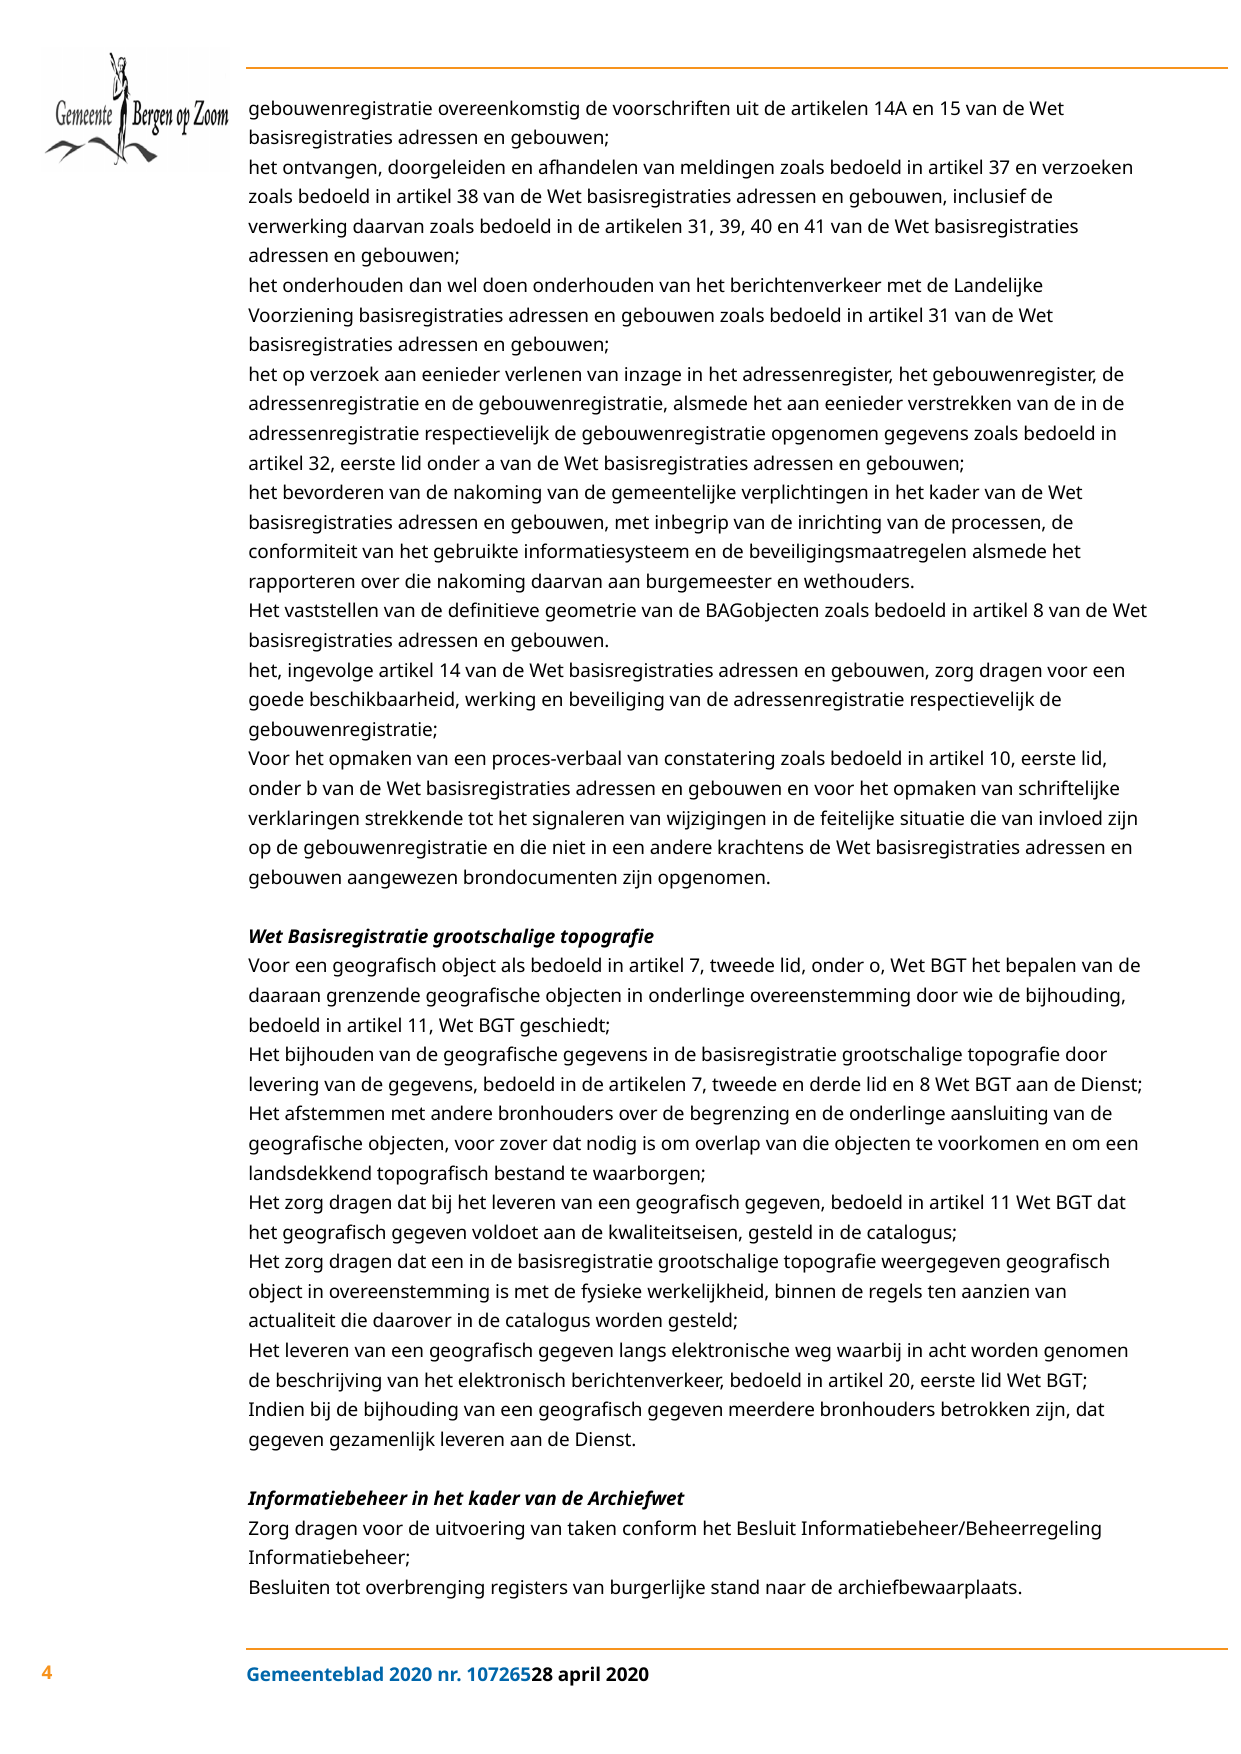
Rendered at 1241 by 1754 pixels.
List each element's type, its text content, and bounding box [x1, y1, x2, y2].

text Het zorg dragen dat bij het leveren van een geografisch gegeven, bedoeld in artikel 11 Wet BGT dat het geografisch gegeven voldoet aan de kwaliteitseisen, gesteld in de catalogus; [248, 1189, 1152, 1245]
text Informatiebeheer in het kader van de Archiefwet [248, 1485, 1152, 1511]
text het onderhouden dan wel doen onderhouden van het berichtenverkeer met de Landelijke Voorziening basisregistraties adressen en gebouwen zoals bedoeld in artikel 31 van de Wet basisregistraties adressen en gebouwen; [248, 272, 1152, 357]
text Voor een geografisch object als bedoeld in artikel 7, tweede lid, onder o, Wet BGT het bepalen van de daaraan grenzende geografische objecten in onderlinge overeenstemming door wie de bijhouding, bedoeld in artikel 11, Wet BGT geschiedt; [248, 953, 1152, 1038]
text Het bijhouden van de geografische gegevens in de basisregistratie grootschalige topografie door levering van de gegevens, bedoeld in de artikelen 7, tweede en derde lid en 8 Wet BGT aan de Dienst; [248, 1041, 1152, 1097]
text Besluiten tot overbrenging registers van burgerlijke stand naar de archiefbewaarplaats. [248, 1574, 1152, 1600]
text het ontvangen, doorgeleiden en afhandelen van meldingen zoals bedoeld in artikel 37 en verzoeken zoals bedoeld in artikel 38 van de Wet basisregistraties adressen en gebouwen, inclusief de verwerking daarvan zoals bedoeld in de artikelen 31, 39, 40 en 41 van de Wet basisregistraties adressen en gebouwen; [248, 154, 1152, 268]
text het, ingevolge artikel 14 van de Wet basisregistraties adressen en gebouwen, zorg dragen voor een goede beschikbaarheid, werking en beveiliging van de adressenregistratie respectievelijk de gebouwenregistratie; [248, 657, 1152, 742]
text Het zorg dragen dat een in de basisregistratie grootschalige topografie weergegeven geografisch object in overeenstemming is met de fysieke werkelijkheid, binnen de regels ten aanzien van actualiteit die daarover in de catalogus worden gesteld; [248, 1248, 1152, 1333]
text Indien bij de bijhouding van een geografisch gegeven meerdere bronhouders betrokken zijn, dat gegeven gezamenlijk leveren aan de Dienst. [248, 1396, 1152, 1452]
text Het leveren van een geografisch gegeven langs elektronische weg waarbij in acht worden genomen de beschrijving van het elektronisch berichtenverkeer, bedoeld in artikel 20, eerste lid Wet BGT; [248, 1337, 1152, 1393]
text Zorg dragen voor de uitvoering van taken conform het Besluit Informatiebeheer/Beheerregeling Informatiebeheer; [248, 1515, 1152, 1570]
text Het afstemmen met andere bronhouders over de begrenzing en de onderlinge aansluiting van de geografische objecten, voor zover dat nodig is om overlap van die objecten te voorkomen en om een landsdekkend topografisch bestand te waarborgen; [248, 1101, 1152, 1186]
text het op verzoek aan eenieder verlenen van inzage in het adressenregister, het gebouwenregister, de adressenregistratie en de gebouwenregistratie, alsmede het aan eenieder verstrekken van de in de adressenregistratie respectievelijk de gebouwenregistratie opgenomen gegevens zoals bedoeld in artikel 32, eerste lid onder a van de Wet basisregistraties adressen en gebouwen; [248, 361, 1152, 476]
text Wet Basisregistratie grootschalige topografie [248, 923, 1152, 949]
text Het vaststellen van de definitieve geometrie van de BAGobjecten zoals bedoeld in artikel 8 van de Wet basisregistraties adressen en gebouwen. [248, 598, 1152, 653]
text het bevorderen van de nakoming van de gemeentelijke verplichtingen in het kader van de Wet basisregistraties adressen en gebouwen, met inbegrip van de inrichting van de processen, de conformiteit van het gebruikte informatiesysteem en de beveiligingsmaatregelen alsmede het rapporteren over die nakoming daarvan aan burgemeester en wethouders. [248, 479, 1152, 594]
picture [41, 47, 231, 172]
text gebouwenregistratie overeenkomstig de voorschriften uit de artikelen 14A en 15 van de Wet basisregistraties adressen en gebouwen; [248, 95, 1152, 150]
text Voor het opmaken van een proces-verbaal van constatering zoals bedoeld in artikel 10, eerste lid, onder b van de Wet basisregistraties adressen en gebouwen en voor het opmaken van schriftelijke verklaringen strekkende tot het signaleren van wijzigingen in de feitelijke situatie die van invloed zijn op de gebouwenregistratie en die niet in een andere krachtens de Wet basisregistraties adressen en gebouwen aangewezen brondocumenten zijn opgenomen. [248, 746, 1152, 890]
